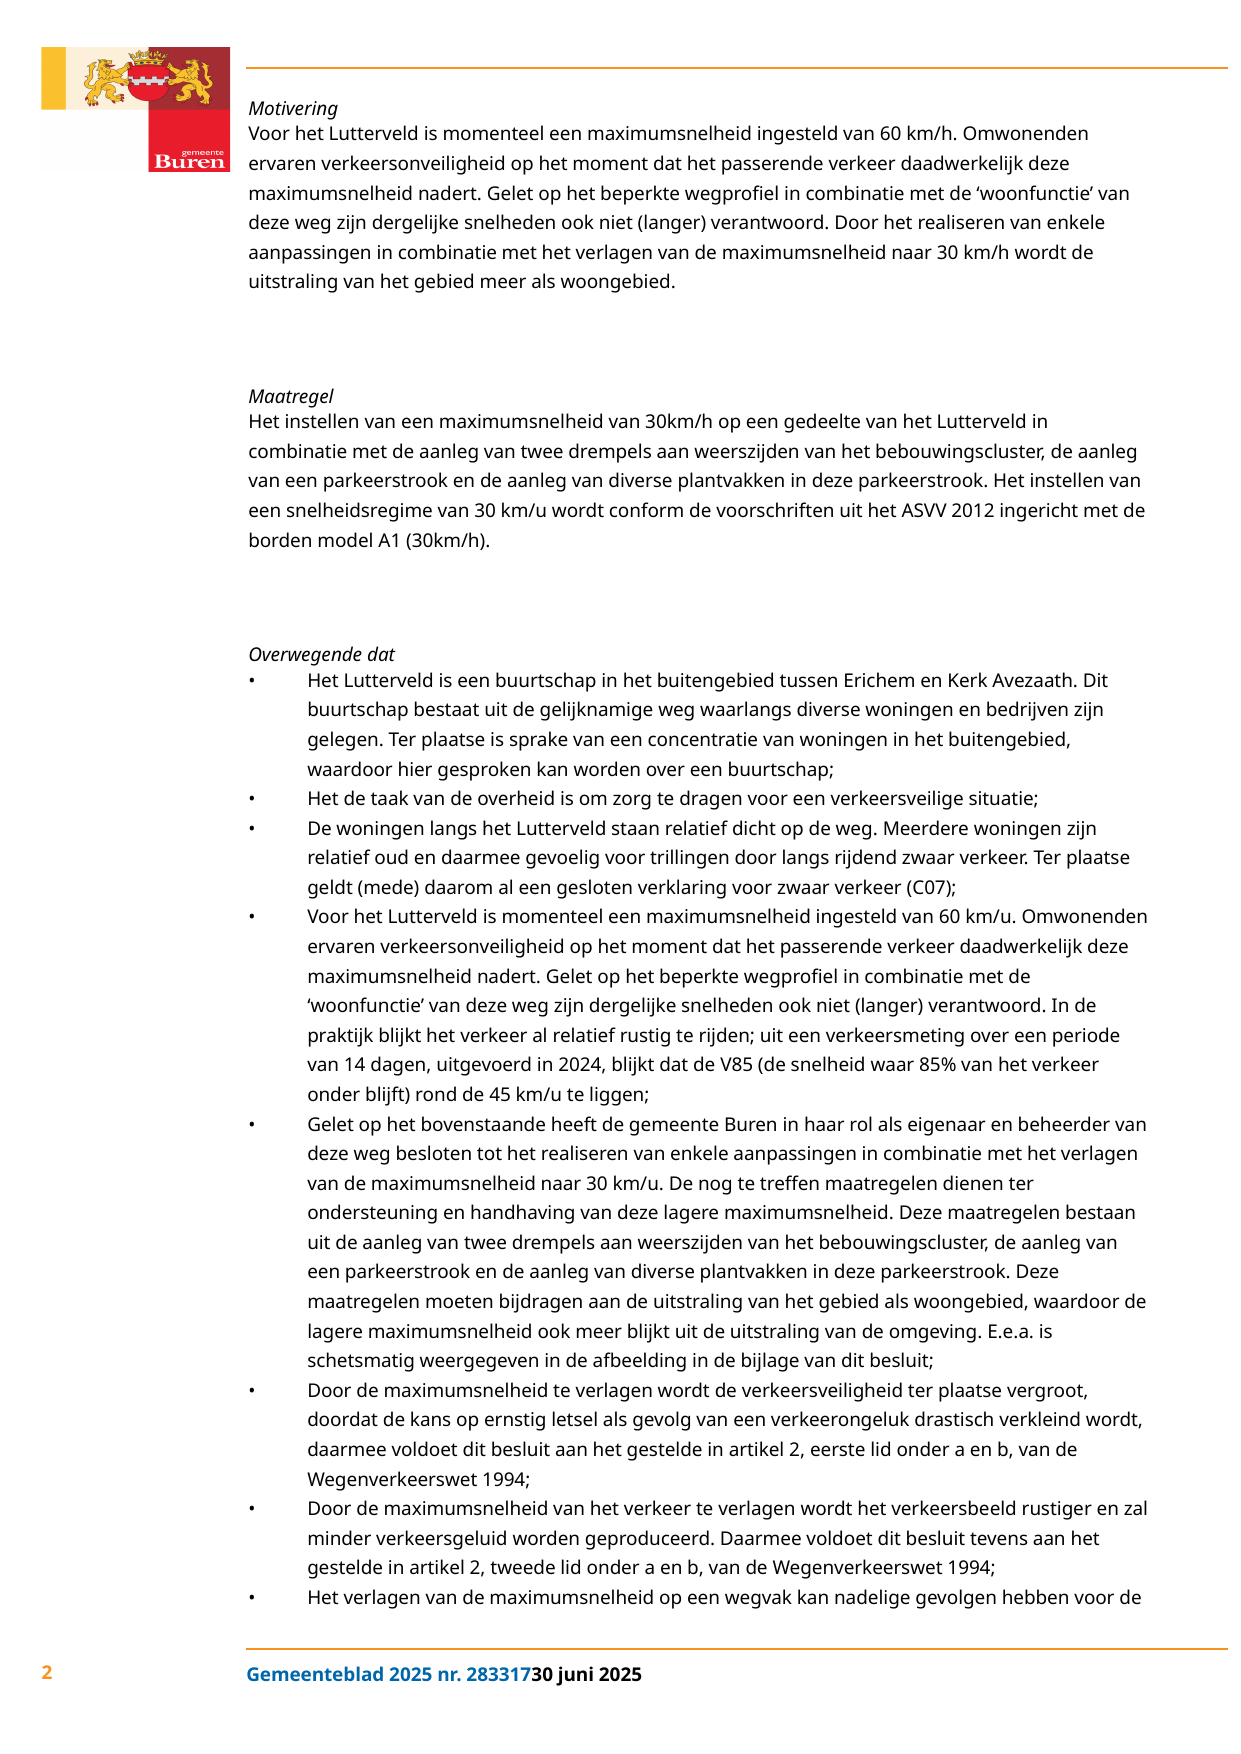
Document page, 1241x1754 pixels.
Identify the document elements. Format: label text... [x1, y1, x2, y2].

list Het de taak van de overheid is om zorg te dragen voor een verkeersveilige situatie; [248, 785, 1152, 811]
list Door de maximumsnelheid te verlagen wordt de verkeersveiligheid ter plaatse vergroot, doordat de kans op ernstig letsel als gevolg van een verkeerongeluk drastisch verkleind wordt, daarmee voldoet dit besluit aan het gestelde in artikel 2, eerste lid onder a en b, van de Wegenverkeerswet 1994; [248, 1377, 1152, 1491]
list Door de maximumsnelheid van het verkeer te verlagen wordt het verkeersbeeld rustiger en zal minder verkeersgeluid worden geproduceerd. Daarmee voldoet dit besluit tevens aan het gestelde in artikel 2, tweede lid onder a en b, van de Wegenverkeerswet 1994; [248, 1495, 1152, 1580]
list Gelet op het bovenstaande heeft de gemeente Buren in haar rol als eigenaar en beheerder van deze weg besloten tot het realiseren van enkele aanpassingen in combinatie met het verlagen van de maximumsnelheid naar 30 km/u. De nog te treffen maatregelen dienen ter ondersteuning en handhaving van deze lagere maximumsnelheid. Deze maatregelen bestaan uit de aanleg van twee drempels aan weerszijden van het bebouwingscluster, de aanleg van een parkeerstrook en de aanleg van diverse plantvakken in deze parkeerstrook. Deze maatregelen moeten bijdragen aan de uitstraling van het gebied als woongebied, waardoor de lagere maximumsnelheid ook meer blijkt uit de uitstraling van de omgeving. E.e.a. is schetsmatig weergegeven in de afbeelding in de bijlage van dit besluit; [248, 1111, 1152, 1373]
text Voor het Lutterveld is momenteel een maximumsnelheid ingesteld van 60 km/h. Omwonenden ervaren verkeersonveiligheid op het moment dat het passerende verkeer daadwerkelijk deze maximumsnelheid nadert. Gelet op het beperkte wegprofiel in combinatie met de ‘woonfunctie’ van deze weg zijn dergelijke snelheden ook niet (langer) verantwoord. Door het realiseren van enkele aanpassingen in combinatie met het verlagen van de maximumsnelheid naar 30 km/h wordt de uitstraling van het gebied meer als woongebied. [248, 121, 1152, 294]
text Overwegende dat [248, 641, 1152, 667]
list Het Lutterveld is een buurtschap in het buitengebied tussen Erichem en Kerk Avezaath. Dit buurtschap bestaat uit de gelijknamige weg waarlangs diverse woningen en bedrijven zijn gelegen. Ter plaatse is sprake van een concentratie van woningen in het buitengebied, waardoor hier gesproken kan worden over een buurtschap; [248, 667, 1152, 781]
list De woningen langs het Lutterveld staan relatief dicht op de weg. Meerdere woningen zijn relatief oud en daarmee gevoelig voor trillingen door langs rijdend zwaar verkeer. Ter plaatse geldt (mede) daarom al een gesloten verklaring voor zwaar verkeer (C07); [248, 815, 1152, 900]
list Het verlagen van de maximumsnelheid op een wegvak kan nadelige gevolgen hebben voor de [248, 1584, 1152, 1610]
text Motivering [248, 95, 1152, 121]
picture [41, 47, 231, 172]
list Voor het Lutterveld is momenteel een maximumsnelheid ingesteld van 60 km/u. Omwonenden ervaren verkeersonveiligheid op het moment dat het passerende verkeer daadwerkelijk deze maximumsnelheid nadert. Gelet op het beperkte wegprofiel in combinatie met de ‘woonfunctie’ van deze weg zijn dergelijke snelheden ook niet (langer) verantwoord. In de praktijk blijkt het verkeer al relatief rustig te rijden; uit een verkeersmeting over een periode van 14 dagen, uitgevoerd in 2024, blijkt dat de V85 (de snelheid waar 85% van het verkeer onder blijft) rond de 45 km/u te liggen; [248, 904, 1152, 1107]
text Maatregel [248, 383, 1152, 408]
text Het instellen van een maximumsnelheid van 30km/h op een gedeelte van het Lutterveld in combinatie met de aanleg van twee drempels aan weerszijden van het bebouwingscluster, de aanleg van een parkeerstrook en de aanleg van diverse plantvakken in deze parkeerstrook. Het instellen van een snelheidsregime van 30 km/u wordt conform de voorschriften uit het ASVV 2012 ingericht met de borden model A1 (30km/h). [248, 408, 1152, 553]
